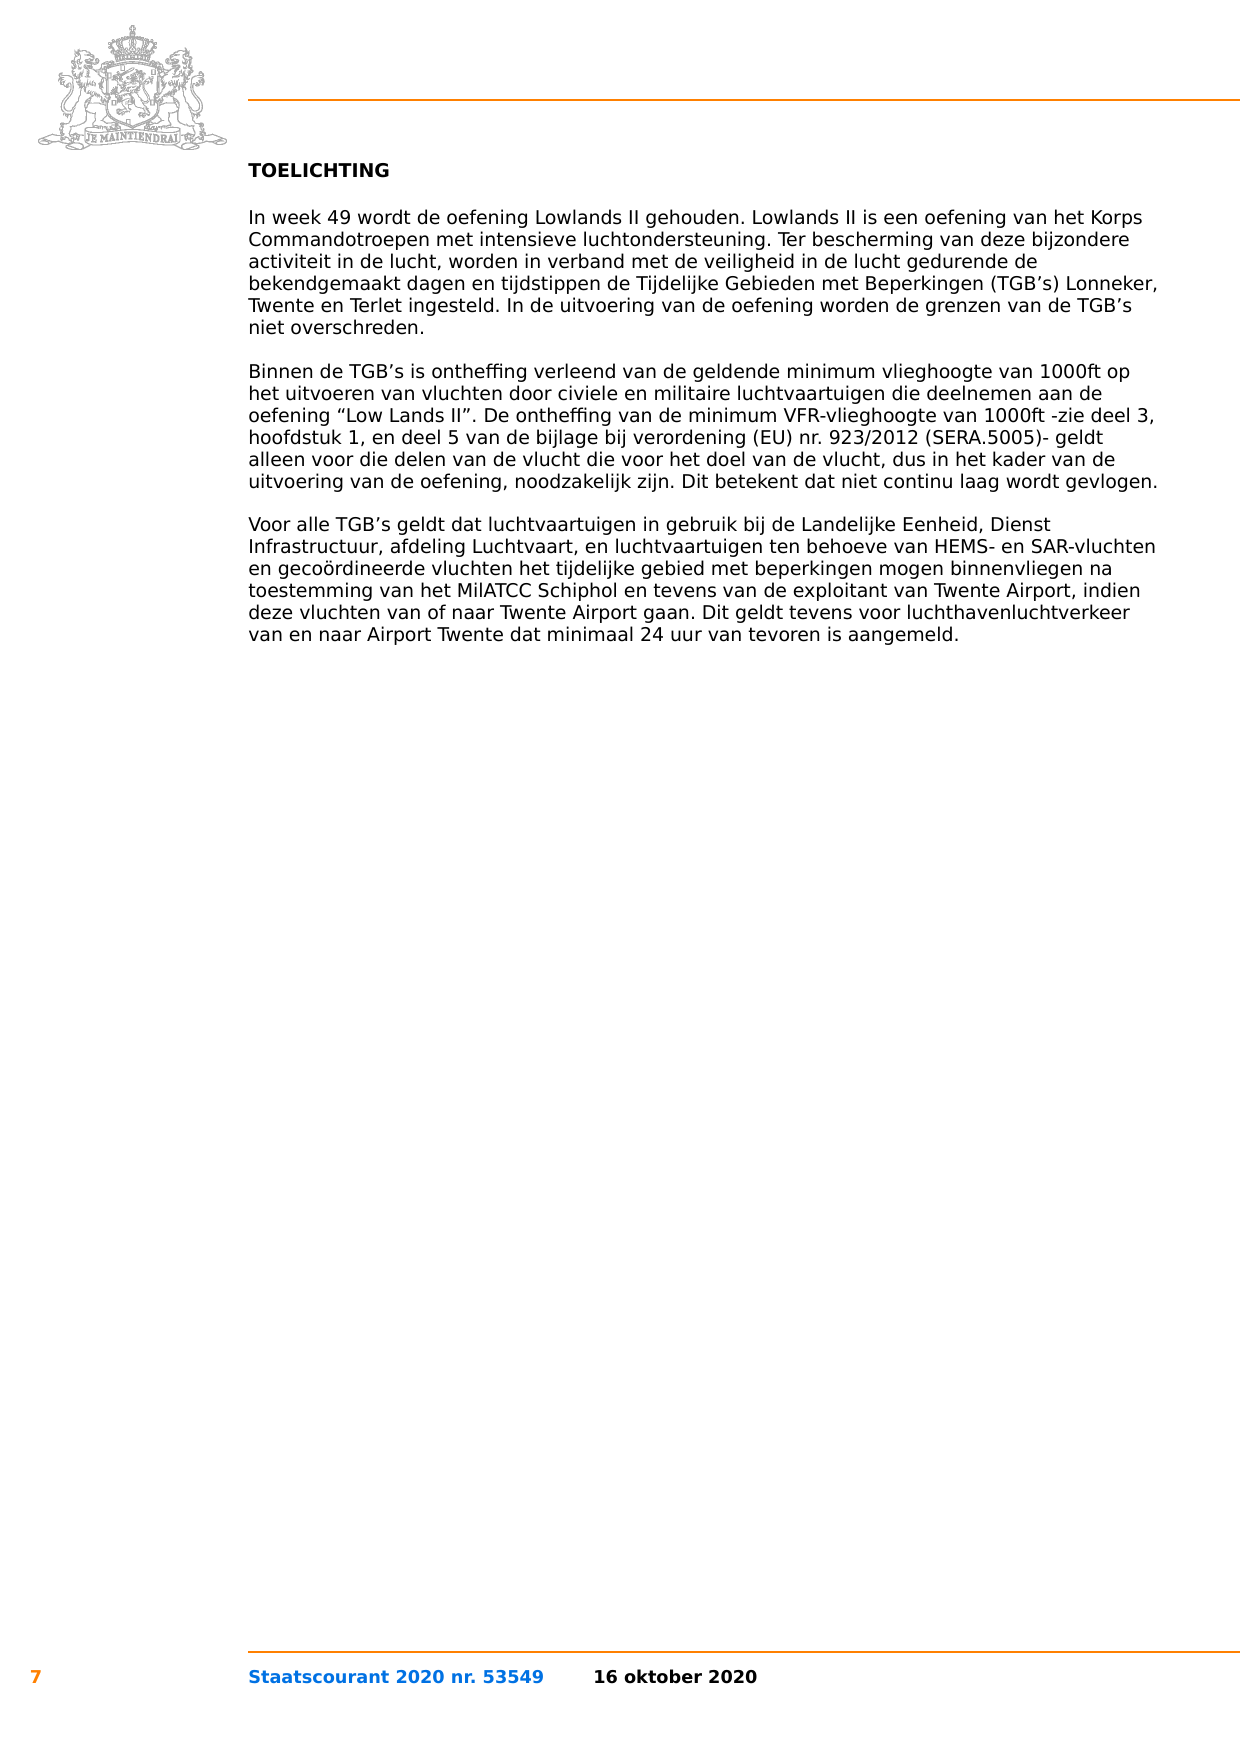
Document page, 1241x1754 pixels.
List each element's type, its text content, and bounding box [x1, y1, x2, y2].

picture [38, 25, 227, 150]
text Binnen de TGB’s is ontheffing verleend van de geldende minimum vlieghoogte van 1000ft op het uitvoeren van vluchten door civiele en militaire luchtvaartuigen die deelnemen aan de oefening “Low Lands II”. De ontheffing van de minimum VFR-vlieghoogte van 1000ft -zie deel 3, hoofdstuk 1, en deel 5 van de bijlage bij verordening (EU) nr. 923/2012 (SERA.5005)- geldt alleen voor die delen van de vlucht die voor het doel van de vlucht, dus in het kader van de uitvoering van de oefening, noodzakelijk zijn. Dit betekent dat niet continu laag wordt gevlogen. [248, 361, 1163, 492]
subtitle TOELICHTING [248, 160, 1163, 182]
text Voor alle TGB’s geldt dat luchtvaartuigen in gebruik bij de Landelijke Eenheid, Dienst Infrastructuur, afdeling Luchtvaart, en luchtvaartuigen ten behoeve van HEMS- en SAR-vluchten en gecoördineerde vluchten het tijdelijke gebied met beperkingen mogen binnenvliegen na toestemming van het MilATCC Schiphol en tevens van de exploitant van Twente Airport, indien deze vluchten van of naar Twente Airport gaan. Dit geldt tevens voor luchthavenluchtverkeer van en naar Airport Twente dat minimaal 24 uur van tevoren is aangemeld. [248, 514, 1163, 646]
text In week 49 wordt de oefening Lowlands II gehouden. Lowlands II is een oefening van het Korps Commandotroepen met intensieve luchtondersteuning. Ter bescherming van deze bijzondere activiteit in de lucht, worden in verband met de veiligheid in de lucht gedurende de bekendgemaakt dagen en tijdstippen de Tijdelijke Gebieden met Beperkingen (TGB’s) Lonneker, Twente en Terlet ingesteld. In de uitvoering van de oefening worden de grenzen van de TGB’s niet overschreden. [248, 207, 1163, 339]
